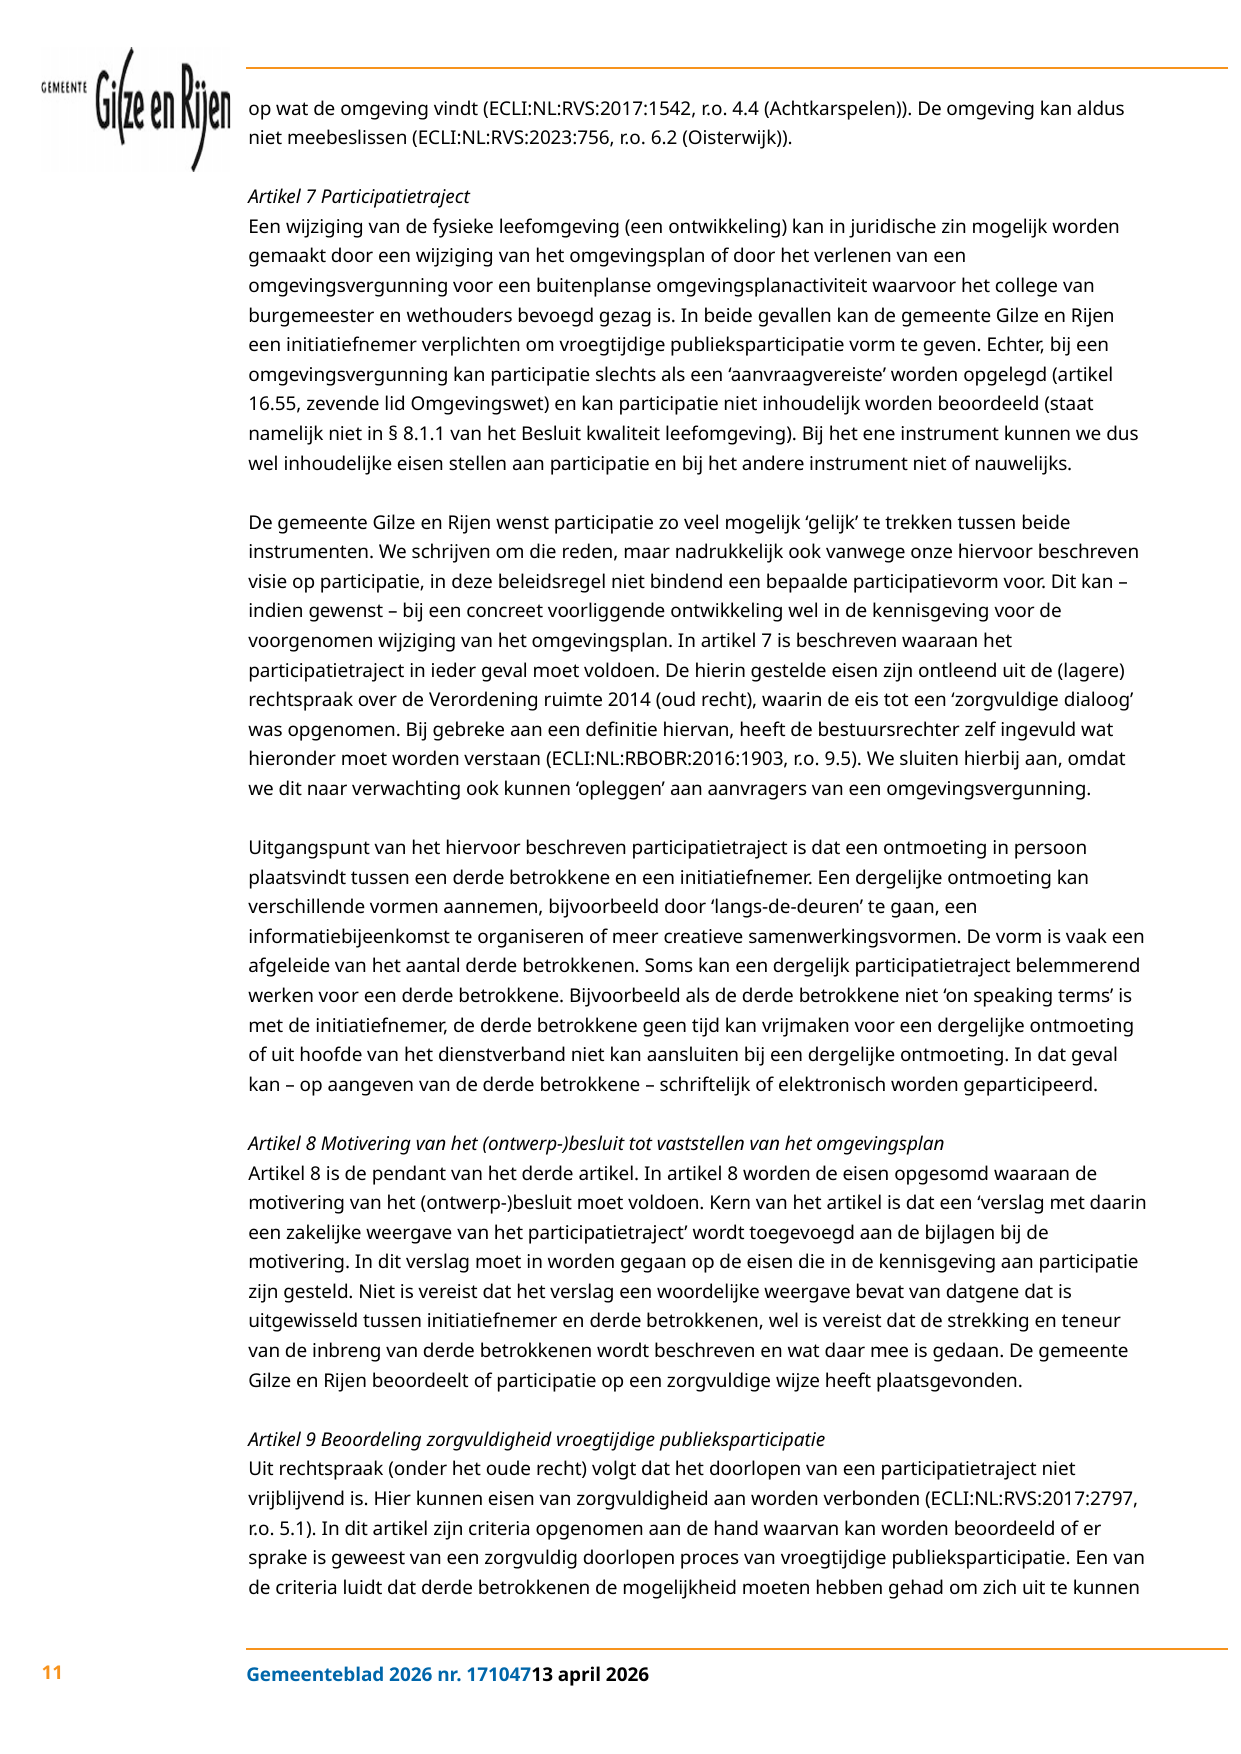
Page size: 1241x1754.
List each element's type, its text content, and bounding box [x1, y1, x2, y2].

text Artikel 8 is de pendant van het derde artikel. In artikel 8 worden de eisen opgesomd waaraan de motivering van het (ontwerp-)besluit moet voldoen. Kern van het artikel is dat een ‘verslag met daarin een zakelijke weergave van het participatietraject’ wordt toegevoegd aan de bijlagen bij de motivering. In dit verslag moet in worden gegaan op de eisen die in de kennisgeving aan participatie zijn gesteld. Niet is vereist dat het verslag een woordelijke weergave bevat van datgene dat is uitgewisseld tussen initiatiefnemer en derde betrokkenen, wel is vereist dat de strekking en teneur van de inbreng van derde betrokkenen wordt beschreven en wat daar mee is gedaan. De gemeente Gilze en Rijen beoordeelt of participatie op een zorgvuldige wijze heeft plaatsgevonden. [248, 1160, 1152, 1393]
text op wat de omgeving vindt (ECLI:NL:RVS:2017:1542, r.o. 4.4 (Achtkarspelen)). De omgeving kan aldus niet meebeslissen (ECLI:NL:RVS:2023:756, r.o. 6.2 (Oisterwijk)). [248, 95, 1152, 150]
text Uitgangspunt van het hiervoor beschreven participatietraject is dat een ontmoeting in persoon plaatsvindt tussen een derde betrokkene en een initiatiefnemer. Een dergelijke ontmoeting kan verschillende vormen aannemen, bijvoorbeeld door ‘langs-de-deuren’ te gaan, een informatiebijeenkomst te organiseren of meer creatieve samenwerkingsvormen. De vorm is vaak een afgeleide van het aantal derde betrokkenen. Soms kan een dergelijk participatietraject belemmerend werken voor een derde betrokkene. Bijvoorbeeld als de derde betrokkene niet ‘on speaking terms’ is met de initiatiefnemer, de derde betrokkene geen tijd kan vrijmaken voor een dergelijke ontmoeting of uit hoofde van het dienstverband niet kan aansluiten bij een dergelijke ontmoeting. In dat geval kan – op aangeven van de derde betrokkene – schriftelijk of elektronisch worden geparticipeerd. [248, 834, 1152, 1097]
text Artikel 9 Beoordeling zorgvuldigheid vroegtijdige publieksparticipatie [248, 1426, 1152, 1452]
picture [41, 47, 231, 172]
text Artikel 7 Participatietraject [248, 183, 1152, 209]
text Een wijziging van de fysieke leefomgeving (een ontwikkeling) kan in juridische zin mogelijk worden gemaakt door een wijziging van het omgevingsplan of door het verlenen van een omgevingsvergunning voor een buitenplanse omgevingsplanactiviteit waarvoor het college van burgemeester en wethouders bevoegd gezag is. In beide gevallen kan de gemeente Gilze en Rijen een initiatiefnemer verplichten om vroegtijdige publieksparticipatie vorm te geven. Echter, bij een omgevingsvergunning kan participatie slechts als een ‘aanvraagvereiste’ worden opgelegd (artikel 16.55, zevende lid Omgevingswet) en kan participatie niet inhoudelijk worden beoordeeld (staat namelijk niet in § 8.1.1 van het Besluit kwaliteit leefomgeving). Bij het ene instrument kunnen we dus wel inhoudelijke eisen stellen aan participatie en bij het andere instrument niet of nauwelijks. [248, 213, 1152, 476]
text Uit rechtspraak (onder het oude recht) volgt dat het doorlopen van een participatietraject niet vrijblijvend is. Hier kunnen eisen van zorgvuldigheid aan worden verbonden (ECLI:NL:RVS:2017:2797, r.o. 5.1). In dit artikel zijn criteria opgenomen aan de hand waarvan kan worden beoordeeld of er sprake is geweest van een zorgvuldig doorlopen proces van vroegtijdige publieksparticipatie. Een van de criteria luidt dat derde betrokkenen de mogelijkheid moeten hebben gehad om zich uit te kunnen [248, 1456, 1152, 1600]
text Artikel 8 Motivering van het (ontwerp-)besluit tot vaststellen van het omgevingsplan [248, 1130, 1152, 1156]
text De gemeente Gilze en Rijen wenst participatie zo veel mogelijk ‘gelijk’ te trekken tussen beide instrumenten. We schrijven om die reden, maar nadrukkelijk ook vanwege onze hiervoor beschreven visie op participatie, in deze beleidsregel niet bindend een bepaalde participatievorm voor. Dit kan – indien gewenst – bij een concreet voorliggende ontwikkeling wel in de kennisgeving voor de voorgenomen wijziging van het omgevingsplan. In artikel 7 is beschreven waaraan het participatietraject in ieder geval moet voldoen. De hierin gestelde eisen zijn ontleend uit de (lagere) rechtspraak over de Verordening ruimte 2014 (oud recht), waarin de eis tot een ‘zorgvuldige dialoog’ was opgenomen. Bij gebreke aan een definitie hiervan, heeft de bestuursrechter zelf ingevuld wat hieronder moet worden verstaan (ECLI:NL:RBOBR:2016:1903, r.o. 9.5). We sluiten hierbij aan, omdat we dit naar verwachting ook kunnen ‘opleggen’ aan aanvragers van een omgevingsvergunning. [248, 509, 1152, 801]
